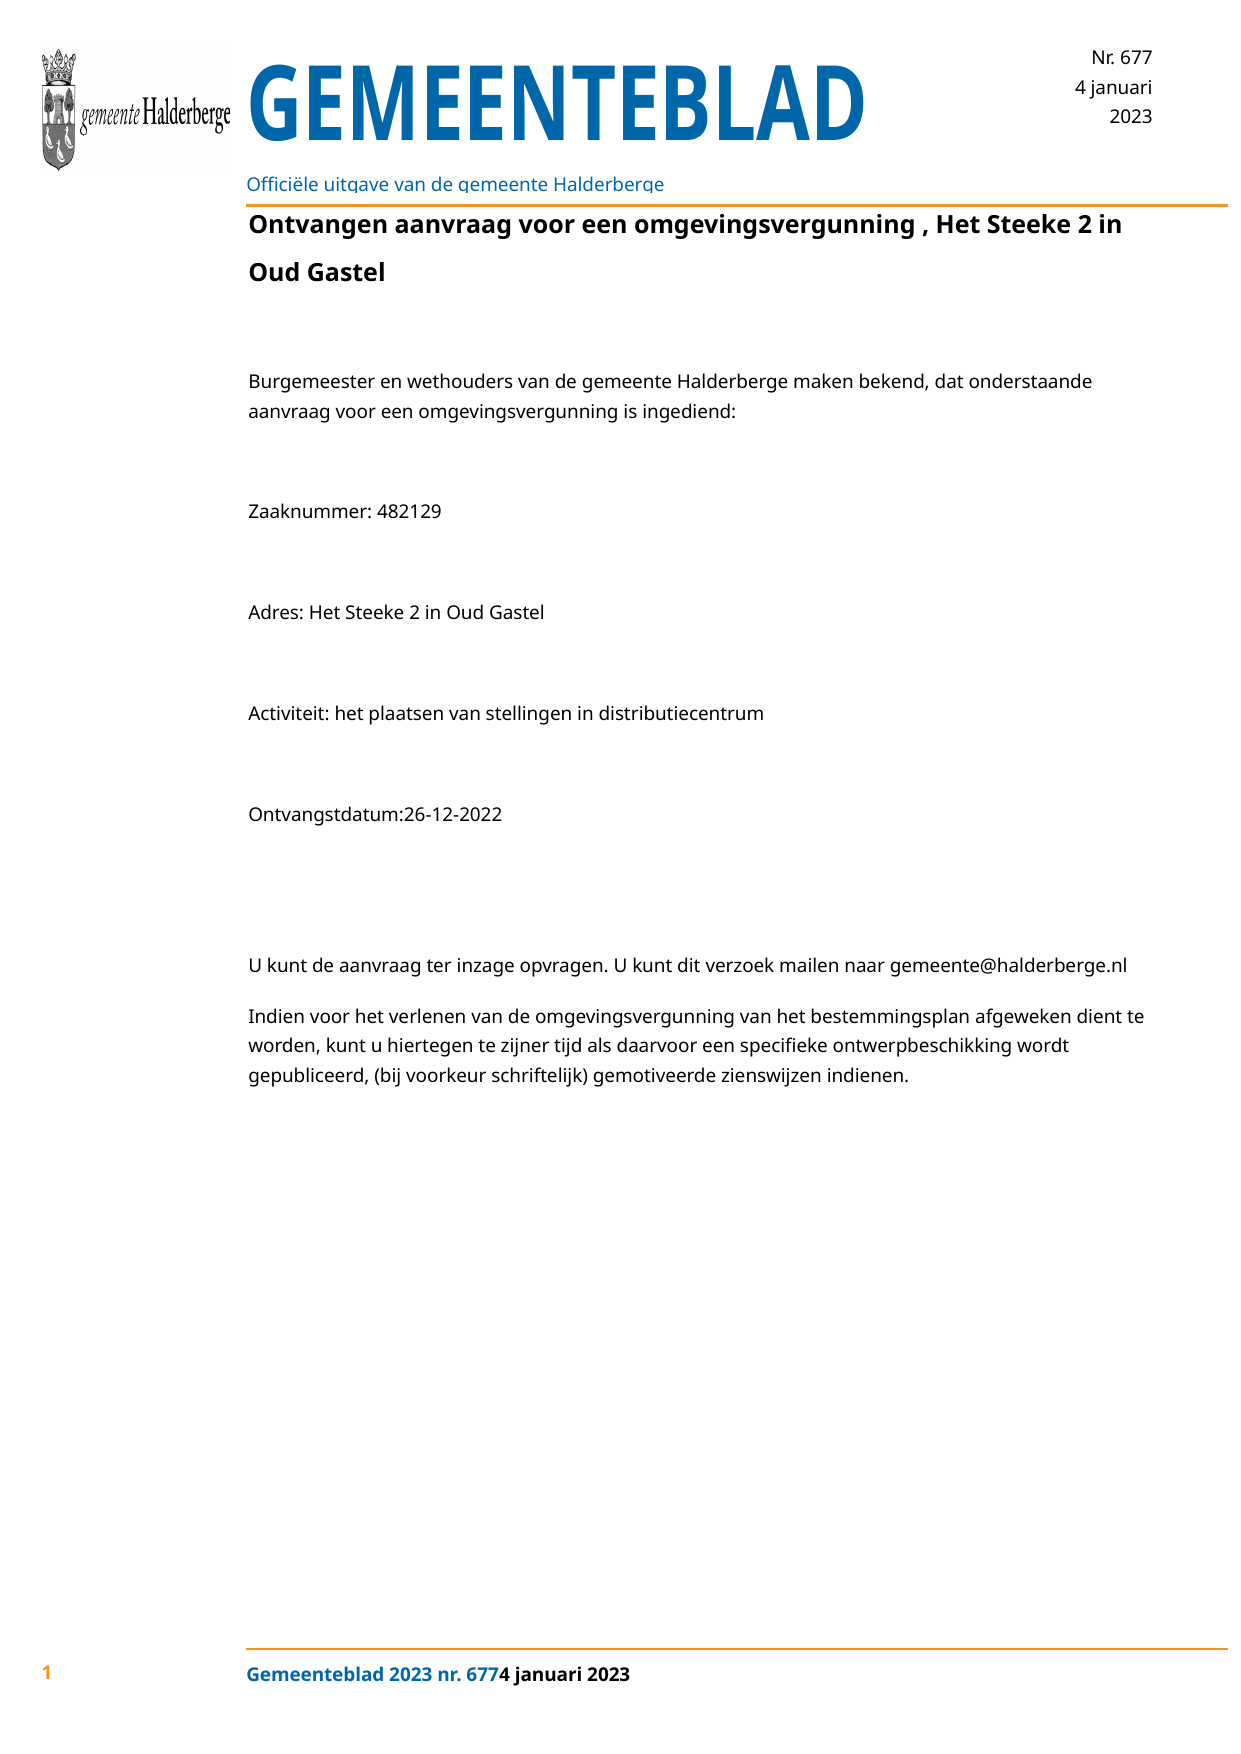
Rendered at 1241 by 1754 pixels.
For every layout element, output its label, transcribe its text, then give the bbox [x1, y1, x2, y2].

text Indien voor het verlenen van de omgevingsvergunning van het bestemmingsplan afgeweken dient te worden, kunt u hiertegen te zijner tijd als daarvoor een specifieke ontwerpbeschikking wordt gepubliceerd, (bij voorkeur schriftelijk) gemotiveerde zienswijzen indienen. [248, 1003, 1152, 1088]
text Ontvangen aanvraag voor een omgevingsvergunning , Het Steeke 2 in Oud Gastel [248, 207, 1152, 288]
text Adres: Het Steeke 2 in Oud Gastel [248, 599, 1152, 625]
text Zaaknummer: 482129 [248, 499, 1152, 524]
text Burgemeester en wethouders van de gemeente Halderberge maken bekend, dat onderstaande aanvraag voor een omgevingsvergunning is ingediend: [248, 368, 1152, 424]
text Activiteit: het plaatsen van stellingen in distributiecentrum [248, 700, 1152, 726]
text U kunt de aanvraag ter inzage opvragen. U kunt dit verzoek mailen naar gemeente@halderberge.nl [248, 952, 1152, 978]
picture [41, 47, 231, 172]
text Ontvangstdatum:26-12-2022 [248, 801, 1152, 827]
